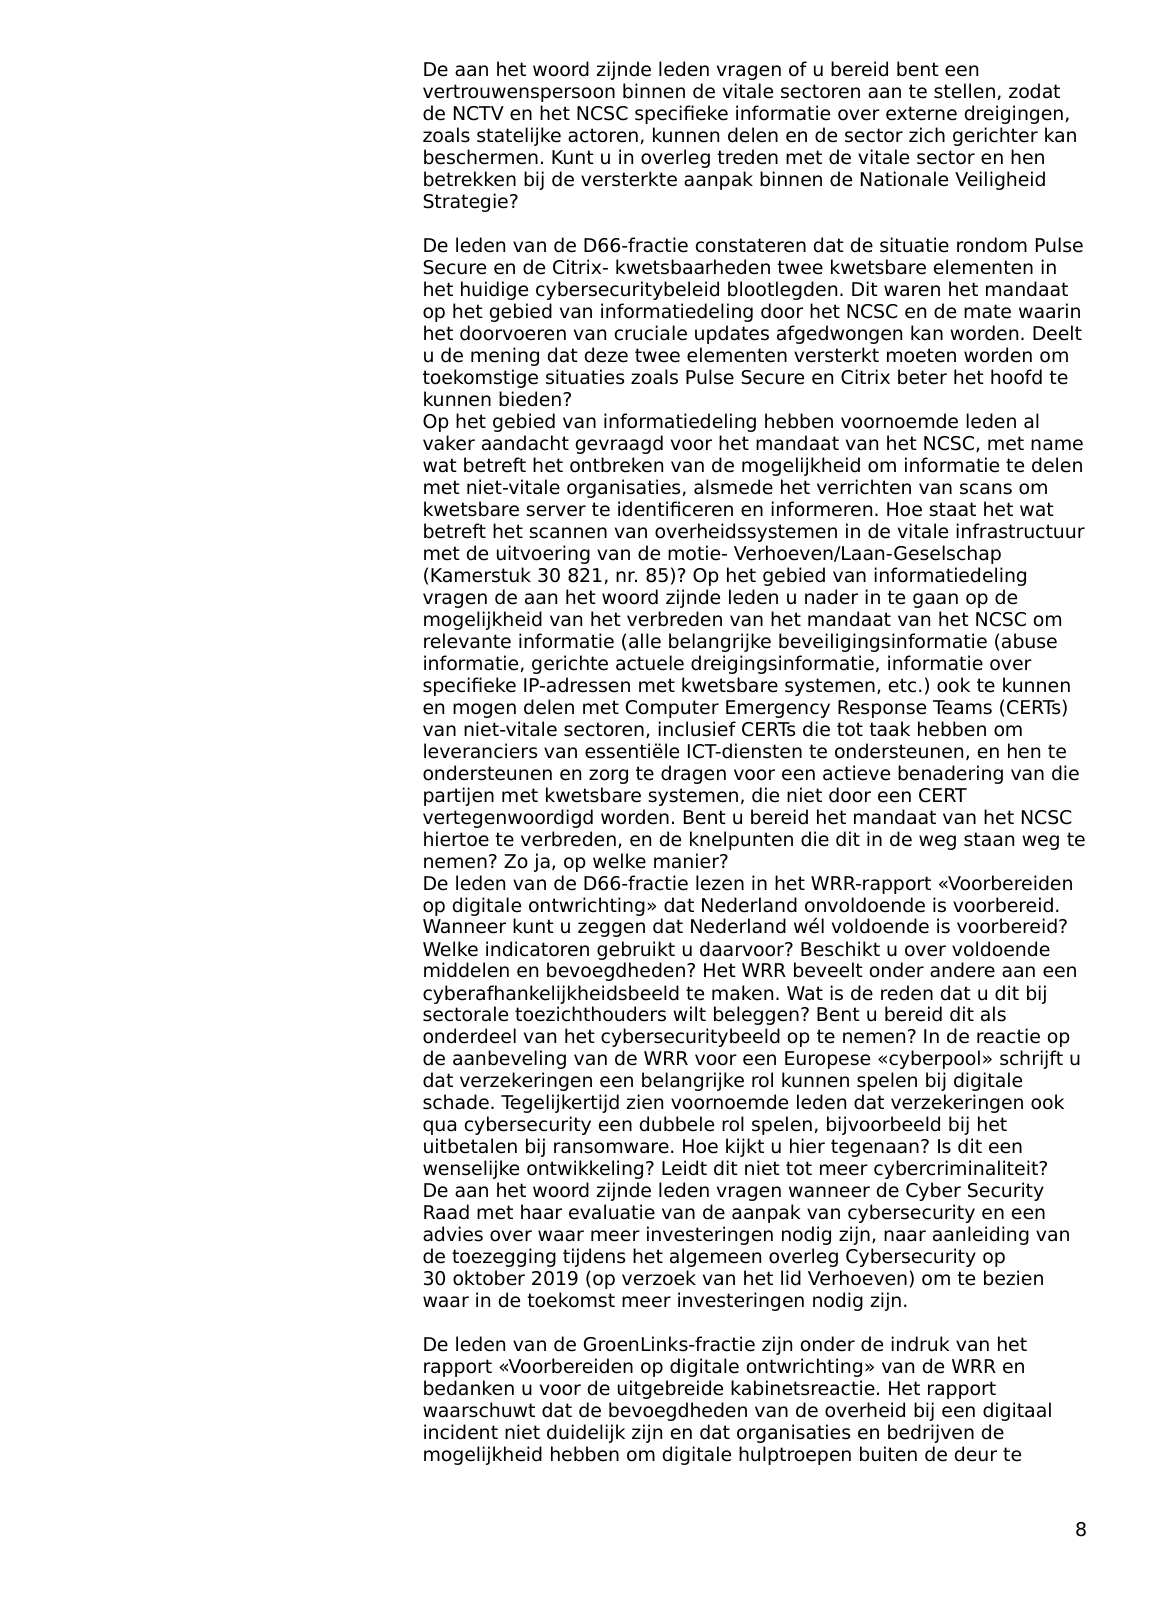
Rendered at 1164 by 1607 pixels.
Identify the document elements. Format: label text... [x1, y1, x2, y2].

text Op het gebied van informatiedeling hebben voornoemde leden al vaker aandacht gevraagd voor het mandaat van het NCSC, met name wat betreft het ontbreken van de mogelijkheid om informatie te delen met niet-vitale organisaties, alsmede het verrichten van scans om kwetsbare server te identificeren en informeren. Hoe staat het wat betreft het scannen van overheidssystemen in de vitale infrastructuur met de uitvoering van de motie- Verhoeven/Laan-Geselschap (Kamerstuk 30 821, nr. 85)? Op het gebied van informatiedeling vragen de aan het woord zijnde leden u nader in te gaan op de mogelijkheid van het verbreden van het mandaat van het NCSC om relevante informatie (alle belangrijke beveiligingsinformatie (abuse informatie, gerichte actuele dreigingsinformatie, informatie over specifieke IP-adressen met kwetsbare systemen, etc.) ook te kunnen en mogen delen met Computer Emergency Response Teams (CERTs) van niet-vitale sectoren, inclusief CERTs die tot taak hebben om leveranciers van essentiële ICT-diensten te ondersteunen, en hen te ondersteunen en zorg te dragen voor een actieve benadering van die partijen met kwetsbare systemen, die niet door een CERT vertegenwoordigd worden. Bent u bereid het mandaat van het NCSC hiertoe te verbreden, en de knelpunten die dit in de weg staan weg te nemen? Zo ja, op welke manier? [422, 411, 1087, 872]
text De leden van de D66-fractie constateren dat de situatie rondom Pulse Secure en de Citrix- kwetsbaarheden twee kwetsbare elementen in het huidige cybersecuritybeleid blootlegden. Dit waren het mandaat op het gebied van informatiedeling door het NCSC en de mate waarin het doorvoeren van cruciale updates afgedwongen kan worden. Deelt u de mening dat deze twee elementen versterkt moeten worden om toekomstige situaties zoals Pulse Secure en Citrix beter het hoofd te kunnen bieden? [422, 235, 1087, 411]
text De aan het woord zijnde leden vragen of u bereid bent een vertrouwenspersoon binnen de vitale sectoren aan te stellen, zodat de NCTV en het NCSC specifieke informatie over externe dreigingen, zoals statelijke actoren, kunnen delen en de sector zich gerichter kan beschermen. Kunt u in overleg treden met de vitale sector en hen betrekken bij de versterkte aanpak binnen de Nationale Veiligheid Strategie? [422, 59, 1087, 213]
text De leden van de GroenLinks-fractie zijn onder de indruk van het rapport «Voorbereiden op digitale ontwrichting» van de WRR en bedanken u voor de uitgebreide kabinetsreactie. Het rapport waarschuwt dat de bevoegdheden van de overheid bij een digitaal incident niet duidelijk zijn en dat organisaties en bedrijven de mogelijkheid hebben om digitale hulptroepen buiten de deur te [422, 1334, 1087, 1466]
text De leden van de D66-fractie lezen in het WRR-rapport «Voorbereiden op digitale ontwrichting» dat Nederland onvoldoende is voorbereid. Wanneer kunt u zeggen dat Nederland wél voldoende is voorbereid? Welke indicatoren gebruikt u daarvoor? Beschikt u over voldoende middelen en bevoegdheden? Het WRR beveelt onder andere aan een cyberafhankelijkheidsbeeld te maken. Wat is de reden dat u dit bij sectorale toezichthouders wilt beleggen? Bent u bereid dit als onderdeel van het cybersecuritybeeld op te nemen? In de reactie op de aanbeveling van de WRR voor een Europese «cyberpool» schrijft u dat verzekeringen een belangrijke rol kunnen spelen bij digitale schade. Tegelijkertijd zien voornoemde leden dat verzekeringen ook qua cybersecurity een dubbele rol spelen, bijvoorbeeld bij het uitbetalen bij ransomware. Hoe kijkt u hier tegenaan? Is dit een wenselijke ontwikkeling? Leidt dit niet tot meer cybercriminaliteit? [422, 872, 1087, 1180]
text De aan het woord zijnde leden vragen wanneer de Cyber Security Raad met haar evaluatie van de aanpak van cybersecurity en een advies over waar meer investeringen nodig zijn, naar aanleiding van de toezegging tijdens het algemeen overleg Cybersecurity op 30 oktober 2019 (op verzoek van het lid Verhoeven) om te bezien waar in de toekomst meer investeringen nodig zijn. [422, 1180, 1087, 1312]
